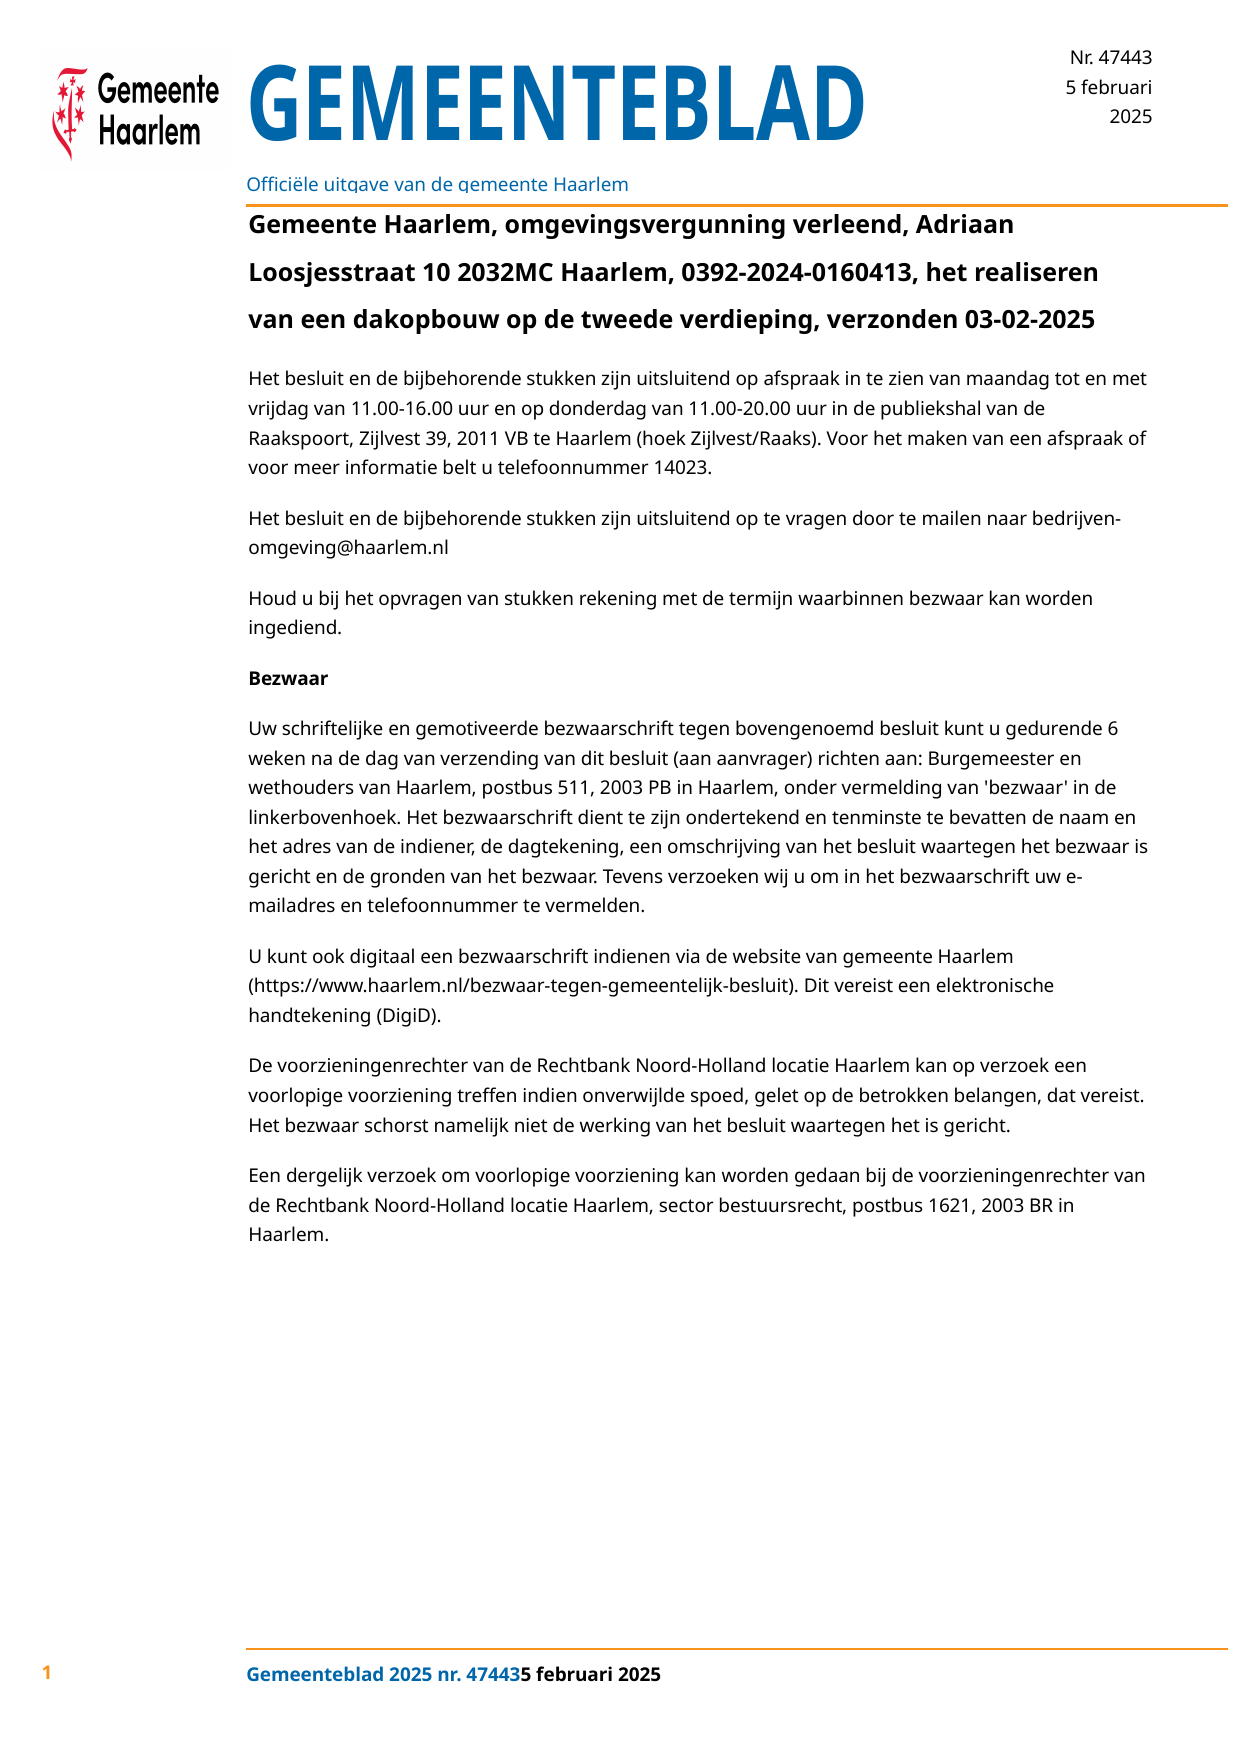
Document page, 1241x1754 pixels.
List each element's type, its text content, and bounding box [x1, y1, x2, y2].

text Houd u bij het opvragen van stukken rekening met de termijn waarbinnen bezwaar kan worden ingediend. [248, 585, 1152, 640]
text Uw schriftelijke en gemotiveerde bezwaarschrift tegen bovengenoemd besluit kunt u gedurende 6 weken na de dag van verzending van dit besluit (aan aanvrager) richten aan: Burgemeester en wethouders van Haarlem, postbus 511, 2003 PB in Haarlem, onder vermelding van 'bezwaar' in de linkerbovenhoek. Het bezwaarschrift dient te zijn ondertekend en tenminste te bevatten de naam en het adres van de indiener, de dagtekening, een omschrijving van het besluit waartegen het bezwaar is gericht en de gronden van het bezwaar. Tevens verzoeken wij u om in het bezwaarschrift uw e-mailadres en telefoonnummer te vermelden. [248, 715, 1152, 918]
text Het besluit en de bijbehorende stukken zijn uitsluitend op te vragen door te mailen naar bedrijven-omgeving@haarlem.nl [248, 505, 1152, 560]
text Een dergelijk verzoek om voorlopige voorziening kan worden gedaan bij de voorzieningenrechter van de Rechtbank Noord-Holland locatie Haarlem, sector bestuursrecht, postbus 1621, 2003 BR in Haarlem. [248, 1162, 1152, 1247]
text Bezwaar [248, 665, 1152, 690]
text De voorzieningenrechter van de Rechtbank Noord-Holland locatie Haarlem kan op verzoek een voorlopige voorziening treffen indien onverwijlde spoed, gelet op de betrokken belangen, dat vereist. Het bezwaar schorst namelijk niet de werking van het besluit waartegen het is gericht. [248, 1053, 1152, 1137]
text Gemeente Haarlem, omgevingsvergunning verleend, Adriaan Loosjesstraat 10 2032MC Haarlem, 0392-2024-0160413, het realiseren van een dakopbouw op de tweede verdieping, verzonden 03-02-2025 [248, 207, 1152, 336]
text U kunt ook digitaal een bezwaarschrift indienen via de website van gemeente Haarlem (https://www.haarlem.nl/bezwaar-tegen-gemeentelijk-besluit). Dit vereist een elektronische handtekening (DigiD). [248, 943, 1152, 1028]
picture [41, 47, 231, 172]
text Het besluit en de bijbehorende stukken zijn uitsluitend op afspraak in te zien van maandag tot en met vrijdag van 11.00-16.00 uur en op donderdag van 11.00-20.00 uur in de publiekshal van de Raakspoort, Zijlvest 39, 2011 VB te Haarlem (hoek Zijlvest/Raaks). Voor het maken van een afspraak of voor meer informatie belt u telefoonnummer 14023. [248, 366, 1152, 480]
